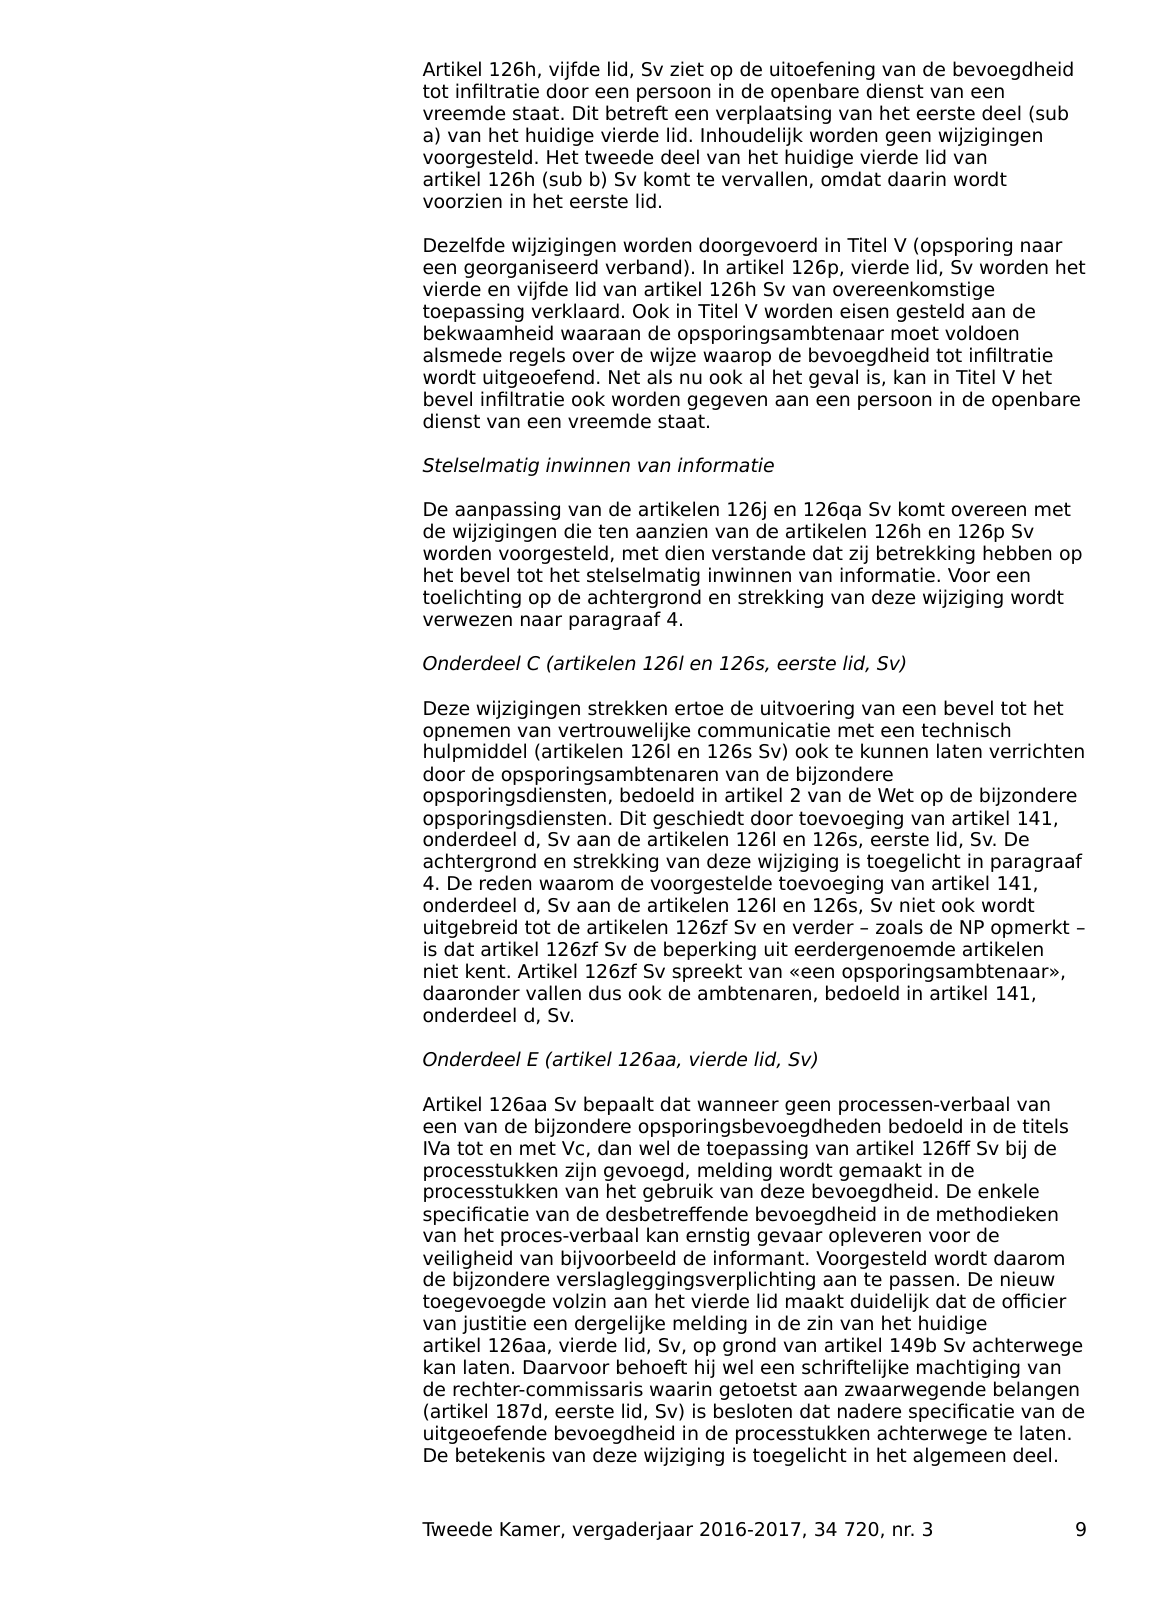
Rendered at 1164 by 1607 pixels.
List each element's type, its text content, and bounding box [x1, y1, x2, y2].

text De aanpassing van de artikelen 126j en 126qa Sv komt overeen met de wijzigingen die ten aanzien van de artikelen 126h en 126p Sv worden voorgesteld, met dien verstande dat zij betrekking hebben op het bevel tot het stelselmatig inwinnen van informatie. Voor een toelichting op de achtergrond en strekking van deze wijziging wordt verwezen naar paragraaf 4. [422, 499, 1087, 631]
text Dezelfde wijzigingen worden doorgevoerd in Titel V (opsporing naar een georganiseerd verband). In artikel 126p, vierde lid, Sv worden het vierde en vijfde lid van artikel 126h Sv van overeenkomstige toepassing verklaard. Ook in Titel V worden eisen gesteld aan de bekwaamheid waaraan de opsporingsambtenaar moet voldoen alsmede regels over de wijze waarop de bevoegdheid tot infiltratie wordt uitgeoefend. Net als nu ook al het geval is, kan in Titel V het bevel infiltratie ook worden gegeven aan een persoon in de openbare dienst van een vreemde staat. [422, 235, 1087, 433]
text Artikel 126aa Sv bepaalt dat wanneer geen processen-verbaal van een van de bijzondere opsporingsbevoegdheden bedoeld in de titels IVa tot en met Vc, dan wel de toepassing van artikel 126ff Sv bij de processtukken zijn gevoegd, melding wordt gemaakt in de processtukken van het gebruik van deze bevoegdheid. De enkele specificatie van de desbetreffende bevoegdheid in de methodieken van het proces-verbaal kan ernstig gevaar opleveren voor de veiligheid van bijvoorbeeld de informant. Voorgesteld wordt daarom de bijzondere verslagleggingsverplichting aan te passen. De nieuw toegevoegde volzin aan het vierde lid maakt duidelijk dat de officier van justitie een dergelijke melding in de zin van het huidige artikel 126aa, vierde lid, Sv, op grond van artikel 149b Sv achterwege kan laten. Daarvoor behoeft hij wel een schriftelijke machtiging van de rechter-commissaris waarin getoetst aan zwaarwegende belangen (artikel 187d, eerste lid, Sv) is besloten dat nadere specificatie van de uitgeoefende bevoegdheid in de processtukken achterwege te laten. De betekenis van deze wijziging is toegelicht in het algemeen deel. [422, 1093, 1087, 1467]
subtitle Stelselmatig inwinnen van informatie [422, 455, 1087, 477]
text Artikel 126h, vijfde lid, Sv ziet op de uitoefening van de bevoegdheid tot infiltratie door een persoon in de openbare dienst van een vreemde staat. Dit betreft een verplaatsing van het eerste deel (sub a) van het huidige vierde lid. Inhoudelijk worden geen wijzigingen voorgesteld. Het tweede deel van het huidige vierde lid van artikel 126h (sub b) Sv komt te vervallen, omdat daarin wordt voorzien in het eerste lid. [422, 59, 1087, 213]
text Deze wijzigingen strekken ertoe de uitvoering van een bevel tot het opnemen van vertrouwelijke communicatie met een technisch hulpmiddel (artikelen 126l en 126s Sv) ook te kunnen laten verrichten door de opsporingsambtenaren van de bijzondere opsporingsdiensten, bedoeld in artikel 2 van de Wet op de bijzondere opsporingsdiensten. Dit geschiedt door toevoeging van artikel 141, onderdeel d, Sv aan de artikelen 126l en 126s, eerste lid, Sv. De achtergrond en strekking van deze wijziging is toegelicht in paragraaf 4. De reden waarom de voorgestelde toevoeging van artikel 141, onderdeel d, Sv aan de artikelen 126l en 126s, Sv niet ook wordt uitgebreid tot de artikelen 126zf Sv en verder – zoals de NP opmerkt – is dat artikel 126zf Sv de beperking uit eerdergenoemde artikelen niet kent. Artikel 126zf Sv spreekt van «een opsporingsambtenaar», daaronder vallen dus ook de ambtenaren, bedoeld in artikel 141, onderdeel d, Sv. [422, 697, 1087, 1027]
subtitle Onderdeel C (artikelen 126l en 126s, eerste lid, Sv) [422, 653, 1087, 675]
subtitle Onderdeel E (artikel 126aa, vierde lid, Sv) [422, 1049, 1087, 1071]
